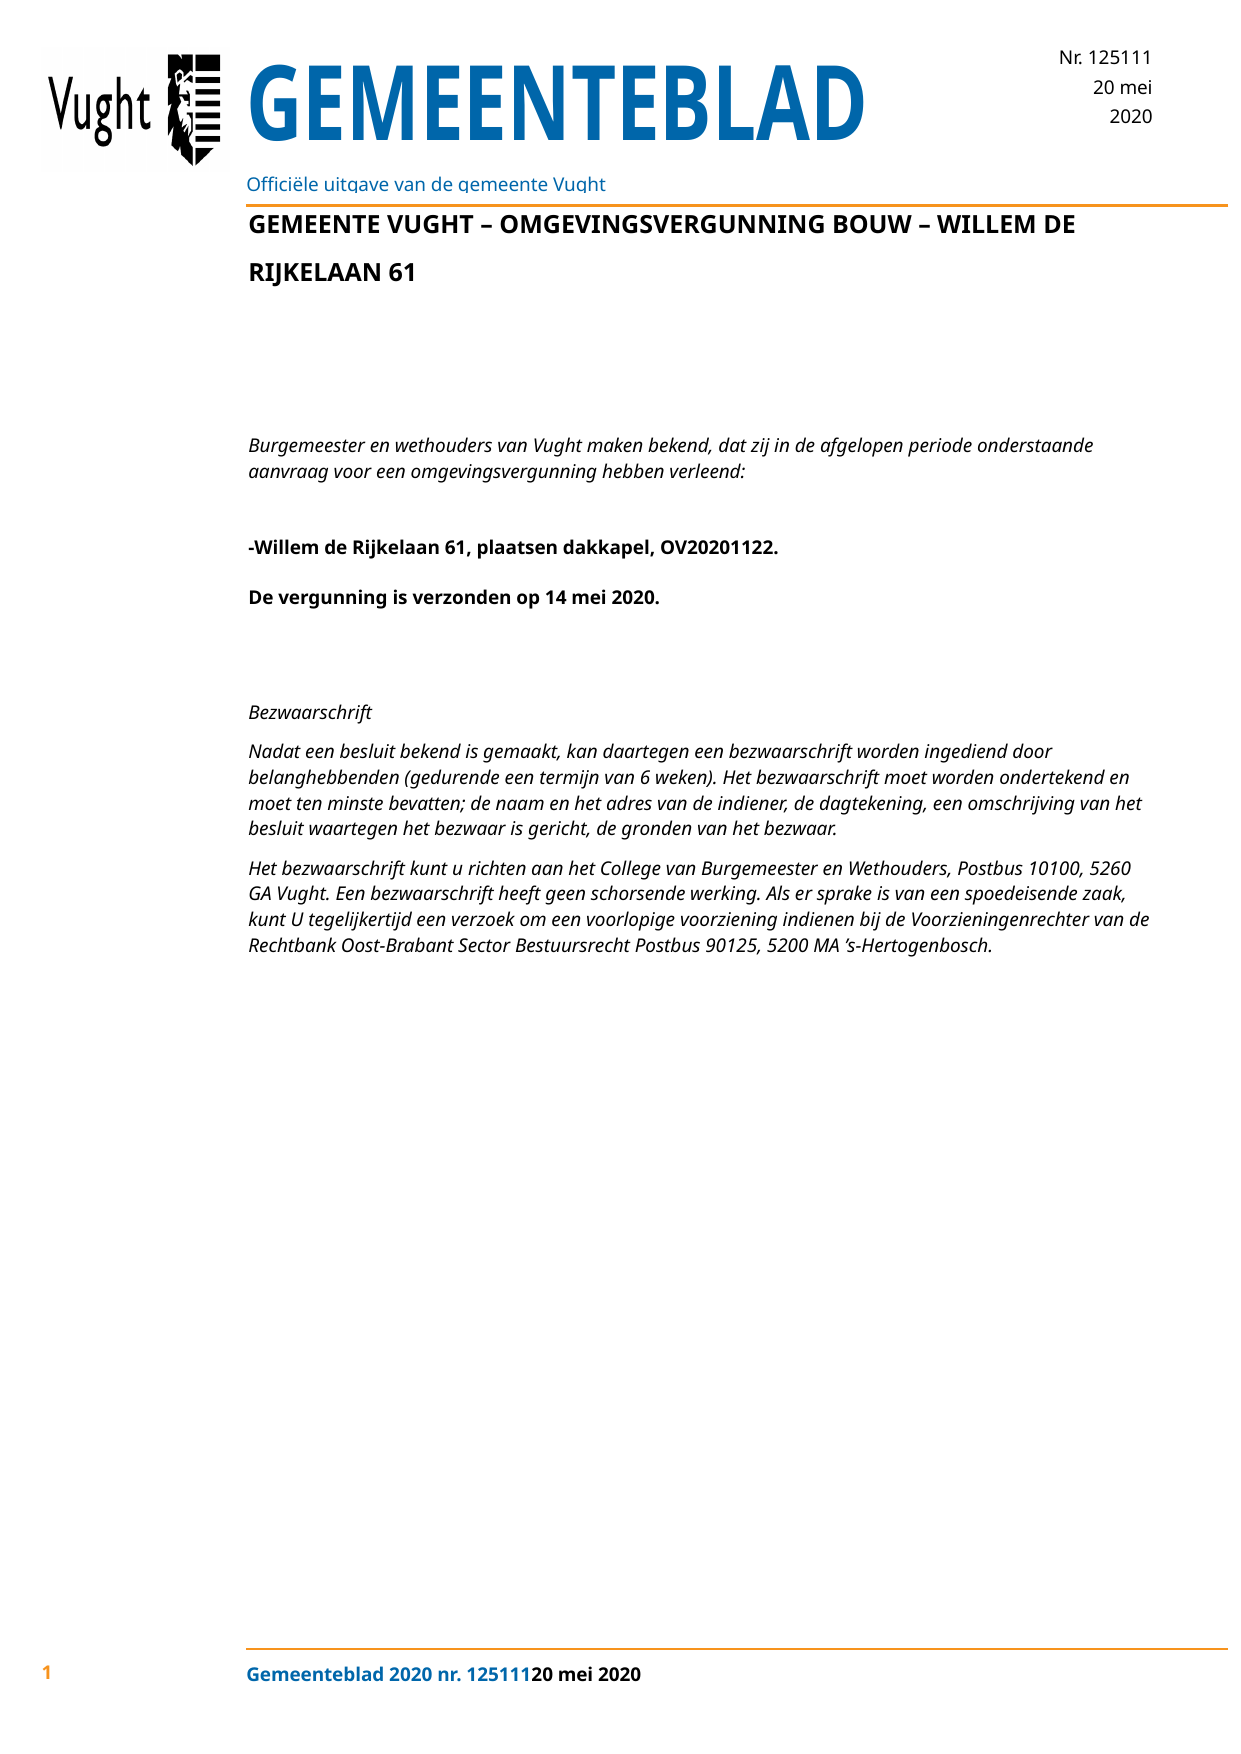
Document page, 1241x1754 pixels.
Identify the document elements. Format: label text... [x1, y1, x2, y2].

text Het bezwaarschrift kunt u richten aan het College van Burgemeester en Wethouders, Postbus 10100, 5260 GA Vught. Een bezwaarschrift heeft geen schorsende werking. Als er sprake is van een spoedeisende zaak, kunt U tegelijkertijd een verzoek om een voorlopige voorziening indienen bij de Voorzieningenrechter van de Rechtbank Oost-Brabant Sector Bestuursrecht Postbus 90125, 5200 MA ’s-Hertogenbosch. [248, 855, 1152, 958]
text Nadat een besluit bekend is gemaakt, kan daartegen een bezwaarschrift worden ingediend door belanghebbenden (gedurende een termijn van 6 weken). Het bezwaarschrift moet worden ondertekend en moet ten minste bevatten; de naam en het adres van de indiener, de dagtekening, een omschrijving van het besluit waartegen het bezwaar is gericht, de gronden van het bezwaar. [248, 738, 1152, 841]
text Burgemeester en wethouders van Vught maken bekend, dat zij in de afgelopen periode onderstaande aanvraag voor een omgevingsvergunning hebben verleend: [248, 432, 1152, 484]
text GEMEENTE VUGHT – OMGEVINGSVERGUNNING BOUW – WILLEM DE RIJKELAAN 61 [248, 207, 1152, 288]
text De vergunning is verzonden op 14 mei 2020. [248, 584, 1152, 610]
picture [41, 47, 231, 172]
text -Willem de Rijkelaan 61, plaatsen dakkapel, OV20201122. [248, 534, 1152, 560]
text Bezwaarschrift [248, 699, 1152, 725]
